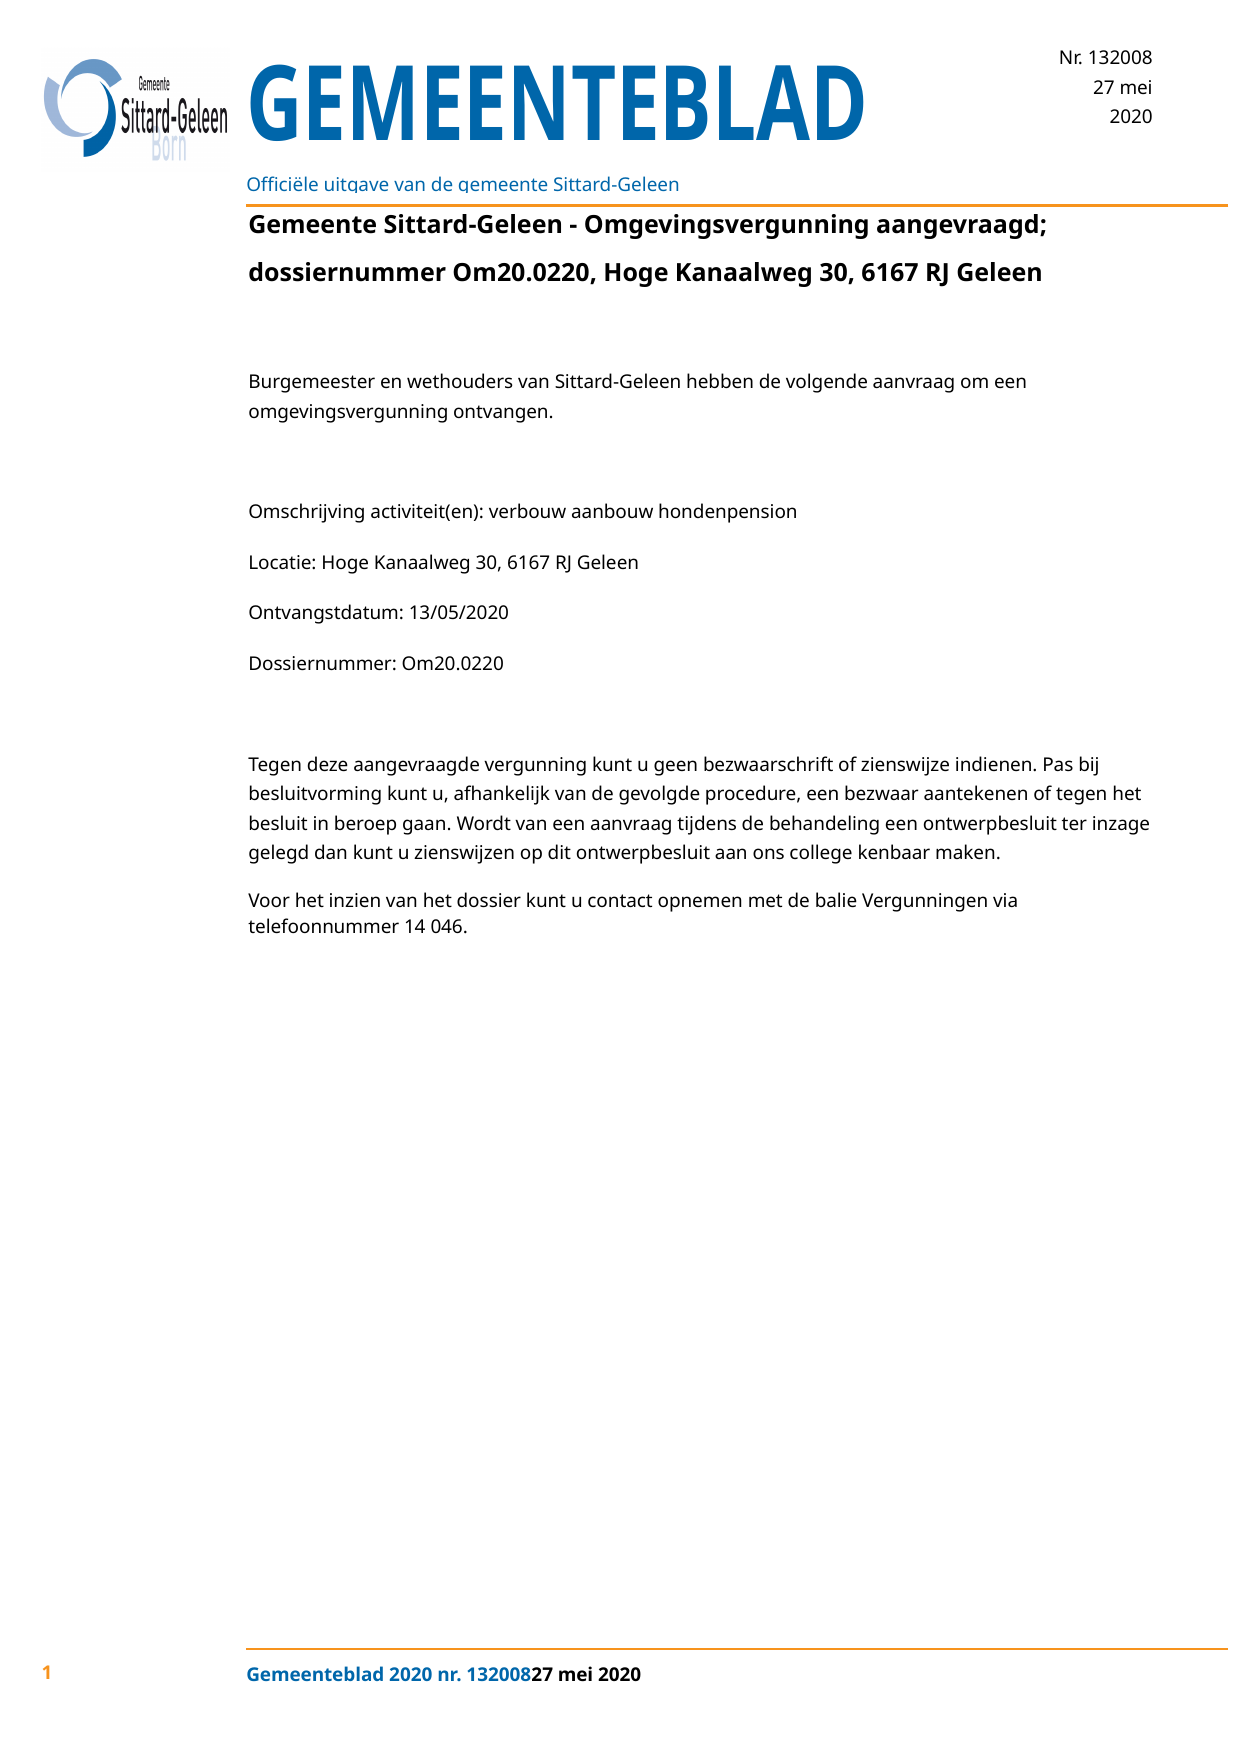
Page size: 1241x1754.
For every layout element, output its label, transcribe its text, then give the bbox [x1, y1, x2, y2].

text Voor het inzien van het dossier kunt u contact opnemen met de balie Vergunningen via telefoonnummer 14 046. [248, 887, 1152, 939]
text Dossiernummer: Om20.0220 [248, 650, 1152, 676]
picture [41, 47, 231, 172]
text Ontvangstdatum: 13/05/2020 [248, 599, 1152, 625]
text Omschrijving activiteit(en): verbouw aanbouw hondenpension [248, 499, 1152, 524]
text Locatie: Hoge Kanaalweg 30, 6167 RJ Geleen [248, 549, 1152, 575]
text Gemeente Sittard-Geleen - Omgevingsvergunning aangevraagd; dossiernummer Om20.0220, Hoge Kanaalweg 30, 6167 RJ Geleen [248, 207, 1152, 288]
text Tegen deze aangevraagde vergunning kunt u geen bezwaarschrift of zienswijze indienen. Pas bij besluitvorming kunt u, afhankelijk van de gevolgde procedure, een bezwaar aantekenen of tegen het besluit in beroep gaan. Wordt van een aanvraag tijdens de behandeling een ontwerpbesluit ter inzage gelegd dan kunt u zienswijzen op dit ontwerpbesluit aan ons college kenbaar maken. [248, 751, 1152, 865]
text Burgemeester en wethouders van Sittard-Geleen hebben de volgende aanvraag om een omgevingsvergunning ontvangen. [248, 368, 1152, 424]
